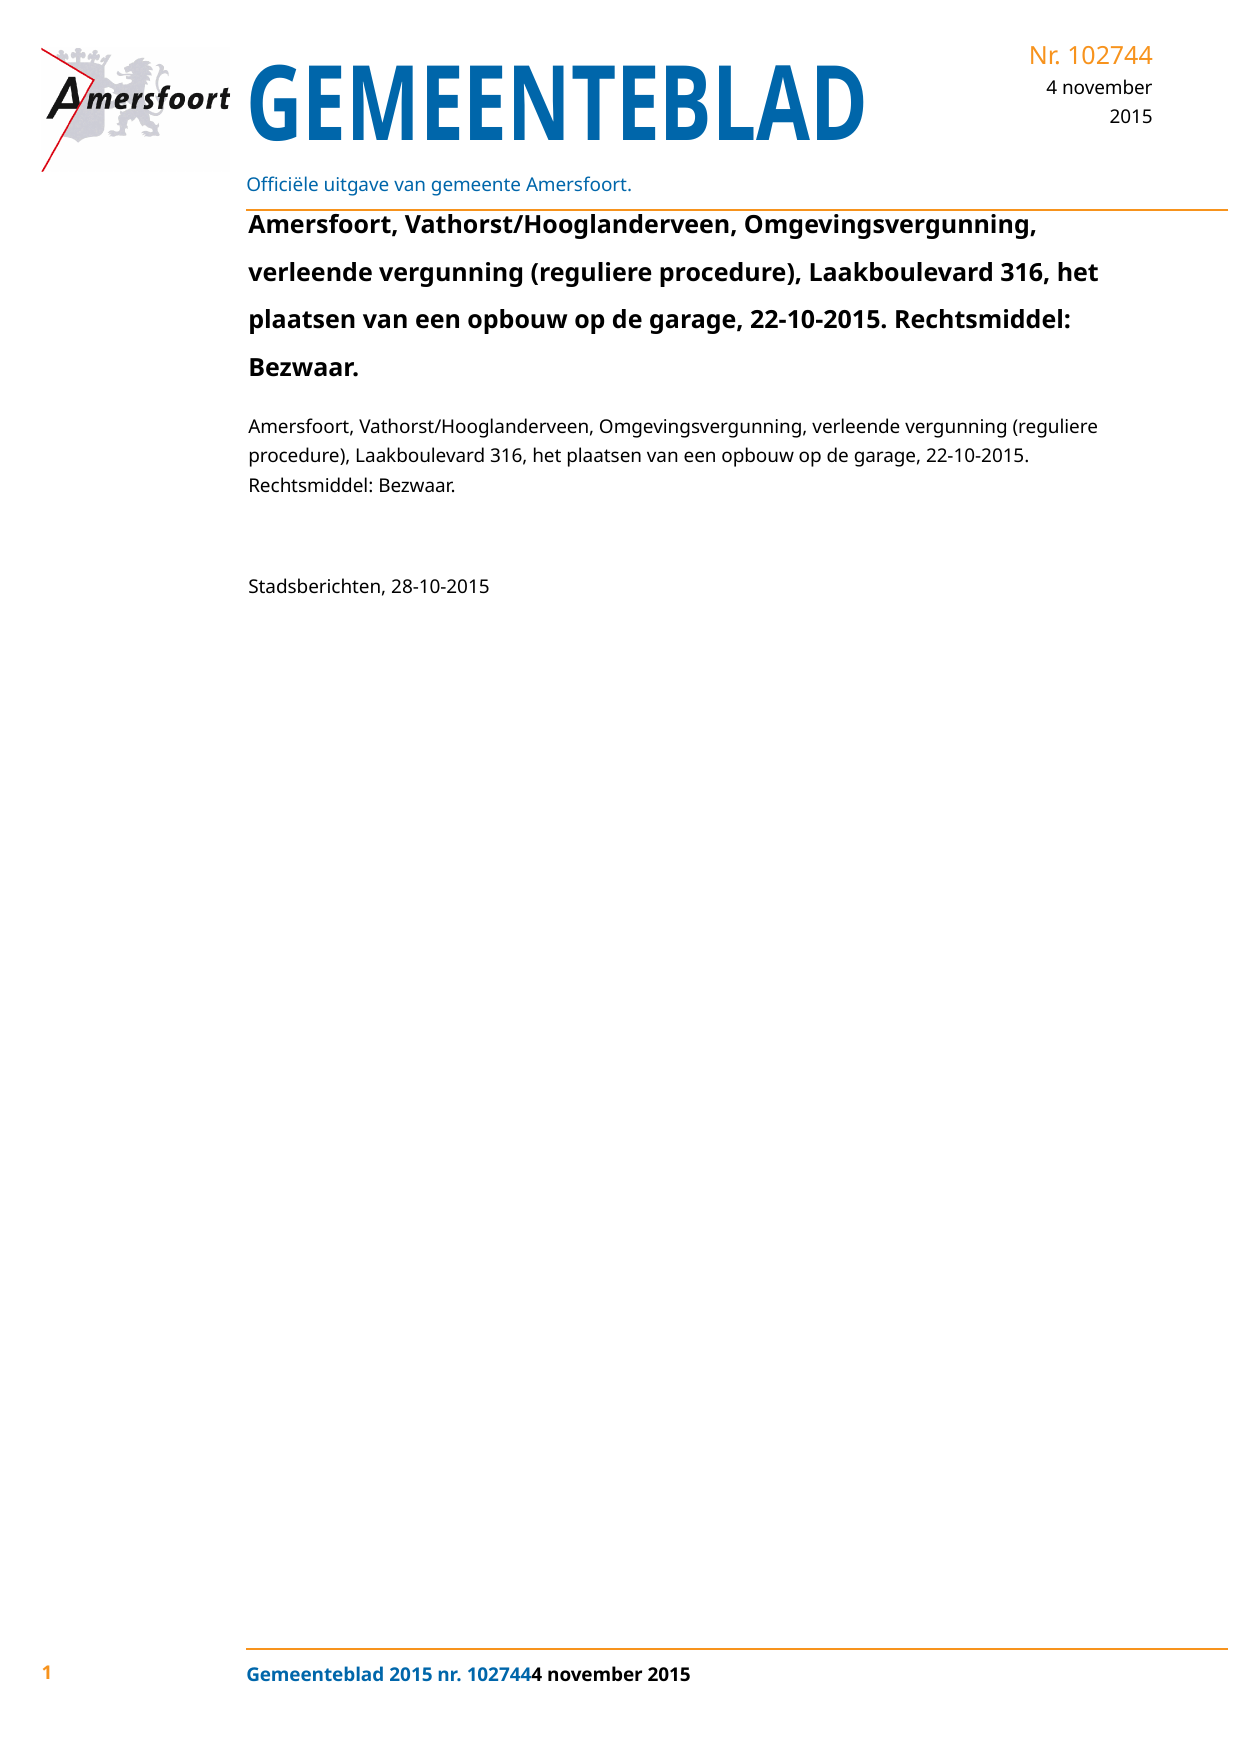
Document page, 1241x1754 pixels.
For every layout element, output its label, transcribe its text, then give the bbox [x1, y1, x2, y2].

picture [41, 47, 231, 172]
text Stadsberichten, 28-10-2015 [248, 573, 1152, 599]
text Amersfoort, Vathorst/Hooglanderveen, Omgevingsvergunning, verleende vergunning (reguliere procedure), Laakboulevard 316, het plaatsen van een opbouw op de garage, 22-10-2015. Rechtsmiddel: Bezwaar. [248, 413, 1152, 498]
text Amersfoort, Vathorst/Hooglanderveen, Omgevingsvergunning, verleende vergunning (reguliere procedure), Laakboulevard 316, het plaatsen van een opbouw op de garage, 22-10-2015. Rechtsmiddel: Bezwaar. [248, 211, 1152, 384]
